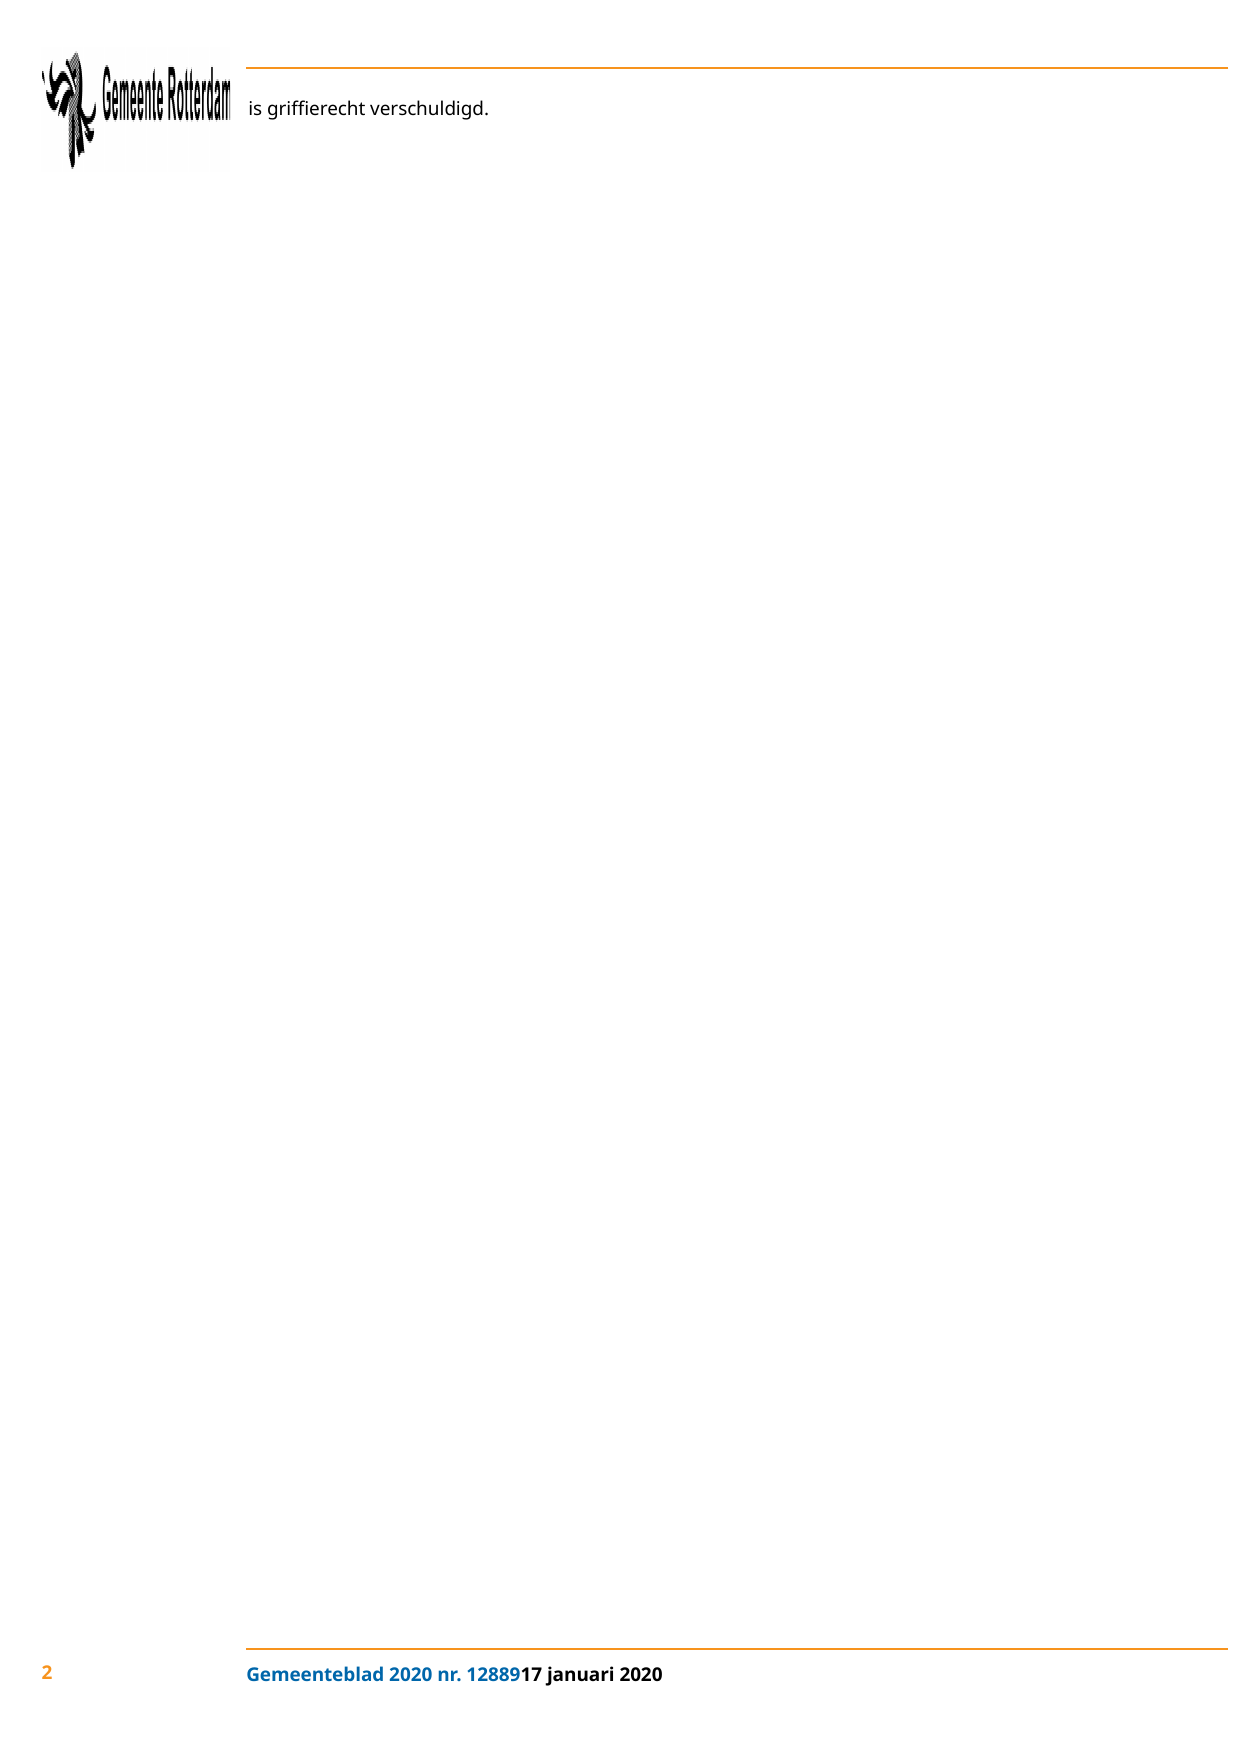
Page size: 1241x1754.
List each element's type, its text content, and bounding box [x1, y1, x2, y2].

text is griffierecht verschuldigd. [248, 95, 1152, 121]
picture [41, 47, 231, 172]
